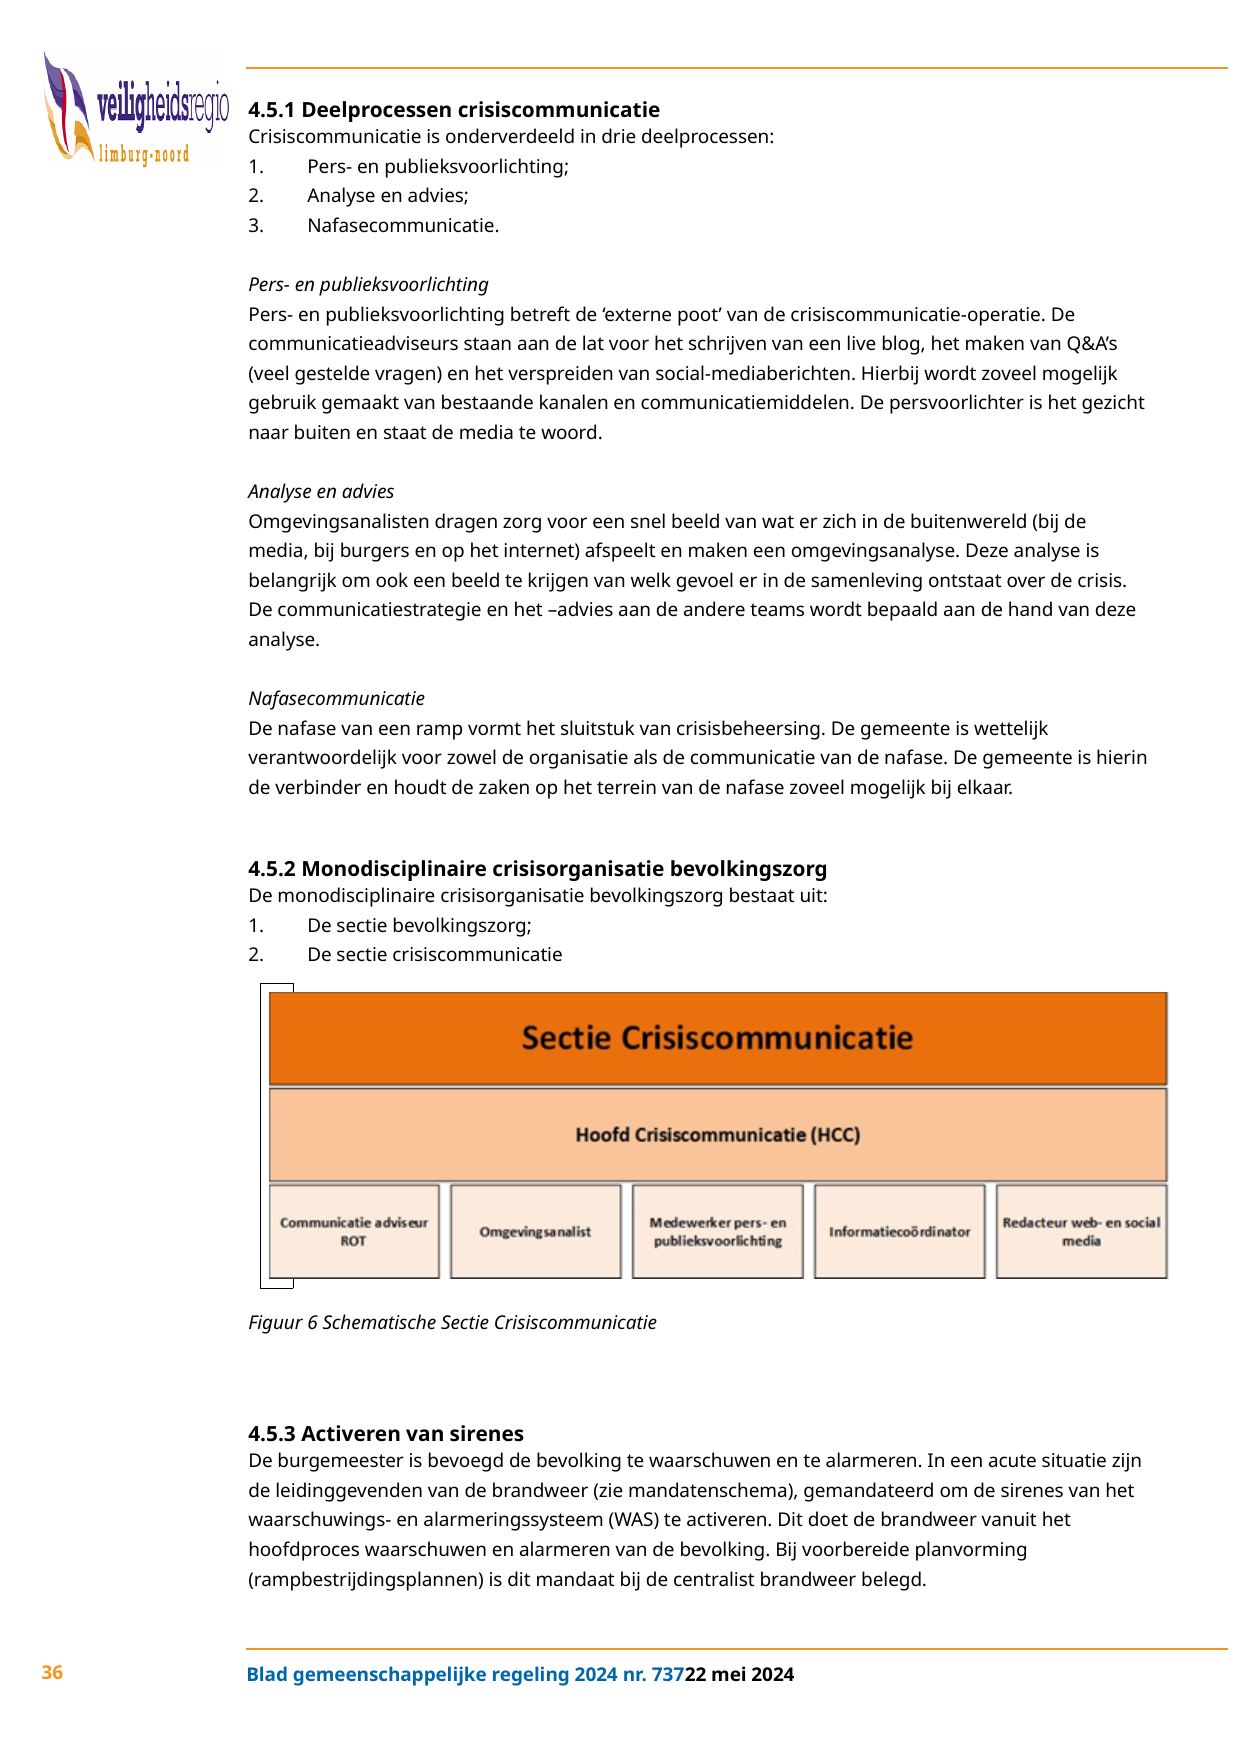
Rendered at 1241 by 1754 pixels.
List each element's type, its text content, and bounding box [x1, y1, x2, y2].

text 4.5.3 Activeren van sirenes [248, 1419, 1152, 1447]
text Omgevingsanalisten dragen zorg voor een snel beeld van wat er zich in de buitenwereld (bij de media, bij burgers en op het internet) afspeelt en maken een omgevingsanalyse. Deze analyse is belangrijk om ook een beeld te krijgen van welk gevoel er in de samenleving ontstaat over de crisis. De communicatiestrategie en het –advies aan de andere teams wordt bepaald aan de hand van deze analyse. [248, 508, 1152, 652]
list De sectie crisiscommunicatie [248, 942, 1152, 967]
list Nafasecommunicatie. [248, 212, 1152, 238]
picture [41, 47, 231, 172]
text De monodisciplinaire crisisorganisatie bevolkingszorg bestaat uit: [248, 882, 1152, 908]
list De sectie bevolkingszorg; [248, 912, 1152, 938]
list Analyse en advies; [248, 182, 1152, 208]
text De nafase van een ramp vormt het sluitstuk van crisisbeheersing. De gemeente is wettelijk verantwoordelijk voor zowel de organisatie als de communicatie van de nafase. De gemeente is hierin de verbinder en houdt de zaken op het terrein van de nafase zoveel mogelijk bij elkaar. [248, 715, 1152, 800]
picture [268, 992, 1173, 1279]
text Nafasecommunicatie [248, 685, 1152, 711]
text De burgemeester is bevoegd de bevolking te waarschuwen en te alarmeren. In een acute situatie zijn de leidinggevenden van de brandweer (zie mandatenschema), gemandateerd om de sirenes van het waarschuwings- en alarmeringssysteem (WAS) te activeren. Dit doet de brandweer vanuit het hoofdproces waarschuwen en alarmeren van de bevolking. Bij voorbereide planvorming (rampbestrijdingsplannen) is dit mandaat bij de centralist brandweer belegd. [248, 1447, 1152, 1591]
text Pers- en publieksvoorlichting [248, 271, 1152, 297]
list Pers- en publieksvoorlichting; [248, 153, 1152, 178]
text 4.5.1 Deelprocessen crisiscommunicatie [248, 95, 1152, 123]
text Crisiscommunicatie is onderverdeeld in drie deelprocessen: [248, 123, 1152, 149]
text 4.5.2 Monodisciplinaire crisisorganisatie bevolkingszorg [248, 854, 1152, 882]
text Figuur 6 Schematische Sectie Crisiscommunicatie [248, 1309, 1152, 1335]
text Pers- en publieksvoorlichting betreft de ‘externe poot’ van de crisiscommunicatie-operatie. De communicatieadviseurs staan aan de lat voor het schrijven van een live blog, het maken van Q&A’s (veel gestelde vragen) en het verspreiden van social-mediaberichten. Hierbij wordt zoveel mogelijk gebruik gemaakt van bestaande kanalen en communicatiemiddelen. De persvoorlichter is het gezicht naar buiten en staat de media te woord. [248, 301, 1152, 445]
text Analyse en advies [248, 478, 1152, 504]
